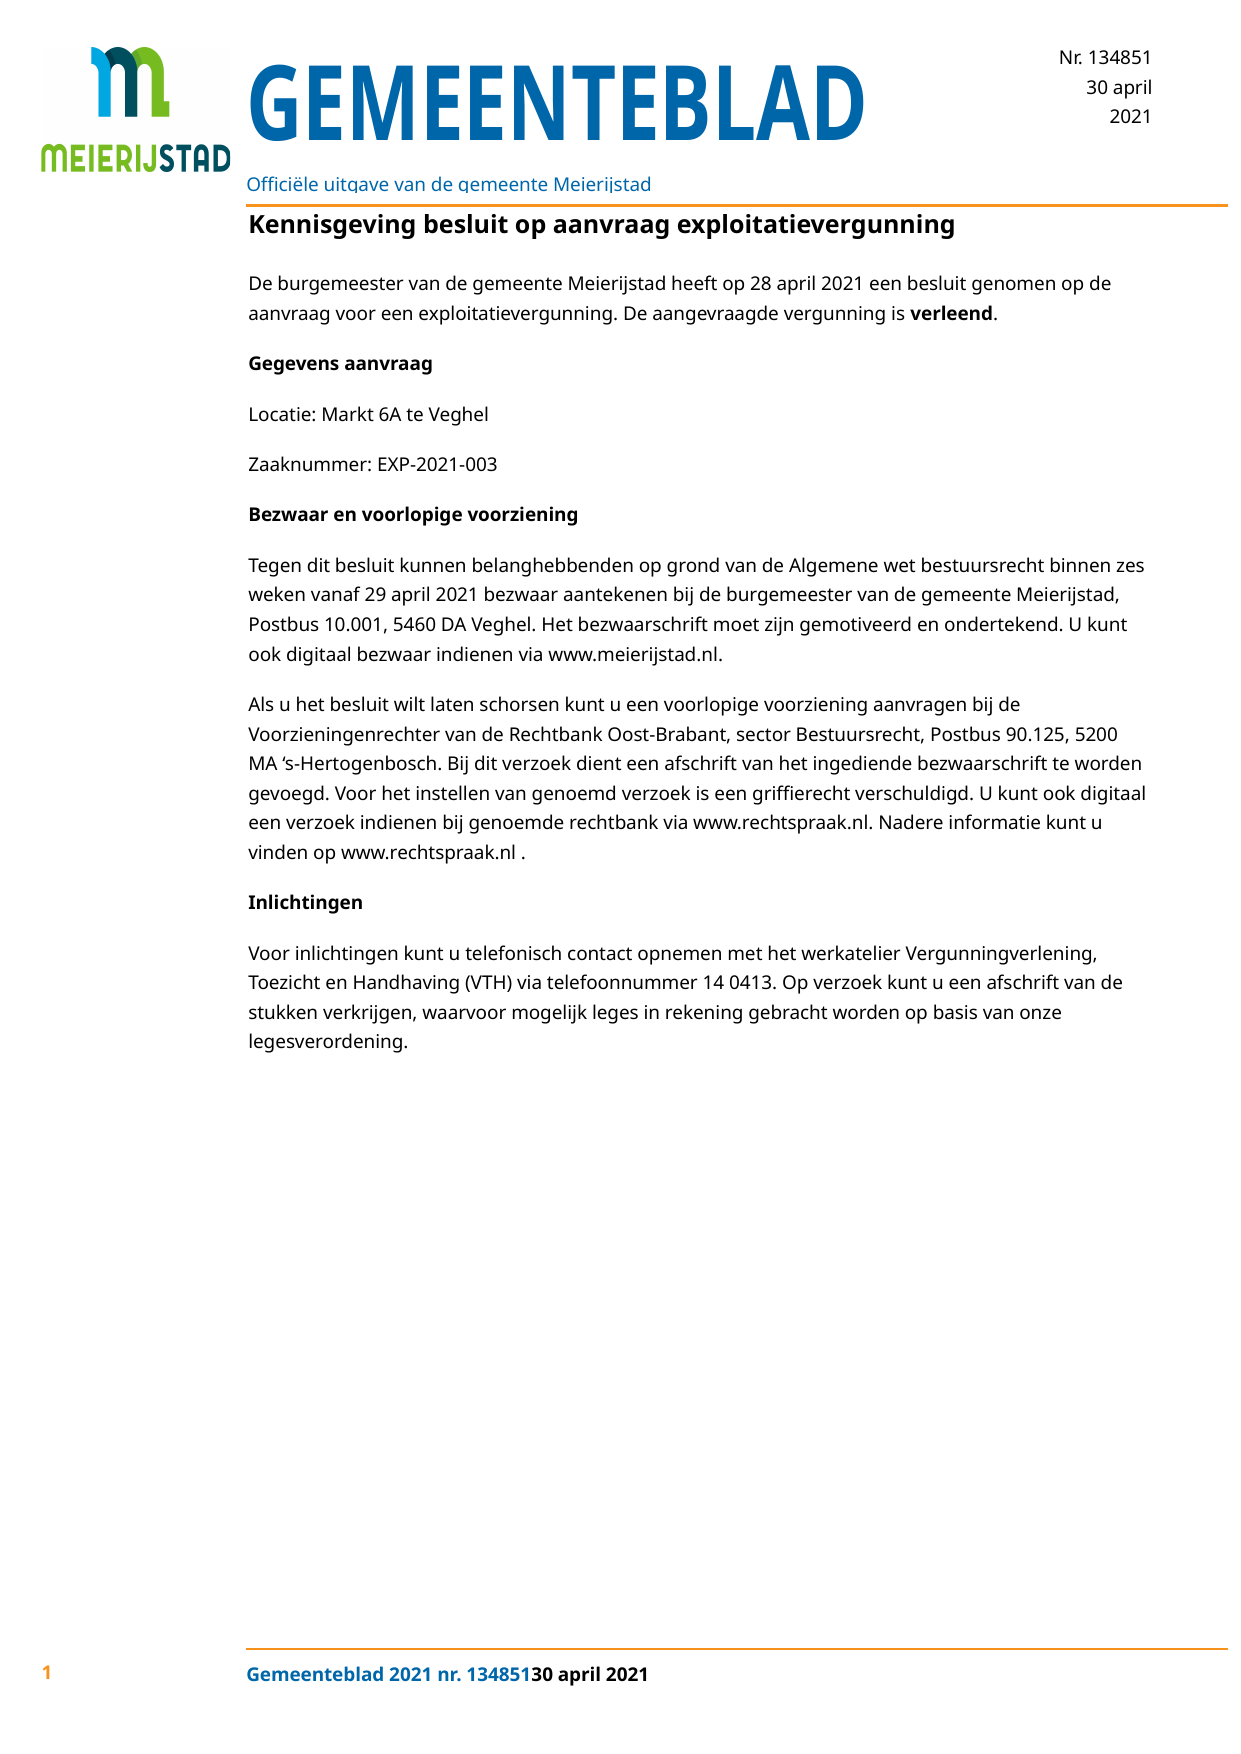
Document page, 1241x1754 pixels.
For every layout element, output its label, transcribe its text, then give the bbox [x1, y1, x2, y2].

text Zaaknummer: EXP-2021-003 [248, 451, 1152, 477]
text Tegen dit besluit kunnen belanghebbenden op grond van de Algemene wet bestuursrecht binnen zes weken vanaf 29 april 2021 bezwaar aantekenen bij de burgemeester van de gemeente Meierijstad, Postbus 10.001, 5460 DA Veghel. Het bezwaarschrift moet zijn gemotiveerd en ondertekend. U kunt ook digitaal bezwaar indienen via www.meierijstad.nl. [248, 552, 1152, 666]
text De burgemeester van de gemeente Meierijstad heeft op 28 april 2021 een besluit genomen op de aanvraag voor een exploitatievergunning. De aangevraagde vergunning is verleend. [248, 270, 1152, 326]
text Inlichtingen [248, 889, 1152, 915]
text Gegevens aanvraag [248, 350, 1152, 376]
picture [41, 47, 231, 172]
text Kennisgeving besluit op aanvraag exploitatievergunning [248, 207, 1152, 241]
text Bezwaar en voorlopige voorziening [248, 502, 1152, 527]
text Als u het besluit wilt laten schorsen kunt u een voorlopige voorziening aanvragen bij de Voorzieningenrechter van de Rechtbank Oost-Brabant, sector Bestuursrecht, Postbus 90.125, 5200 MA ‘s-Hertogenbosch. Bij dit verzoek dient een afschrift van het ingediende bezwaarschrift te worden gevoegd. Voor het instellen van genoemd verzoek is een griffierecht verschuldigd. U kunt ook digitaal een verzoek indienen bij genoemde rechtbank via www.rechtspraak.nl. Nadere informatie kunt u vinden op www.rechtspraak.nl . [248, 691, 1152, 865]
text Voor inlichtingen kunt u telefonisch contact opnemen met het werkatelier Vergunningverlening, Toezicht en Handhaving (VTH) via telefoonnummer 14 0413. Op verzoek kunt u een afschrift van de stukken verkrijgen, waarvoor mogelijk leges in rekening gebracht worden op basis van onze legesverordening. [248, 940, 1152, 1054]
text Locatie: Markt 6A te Veghel [248, 401, 1152, 426]
